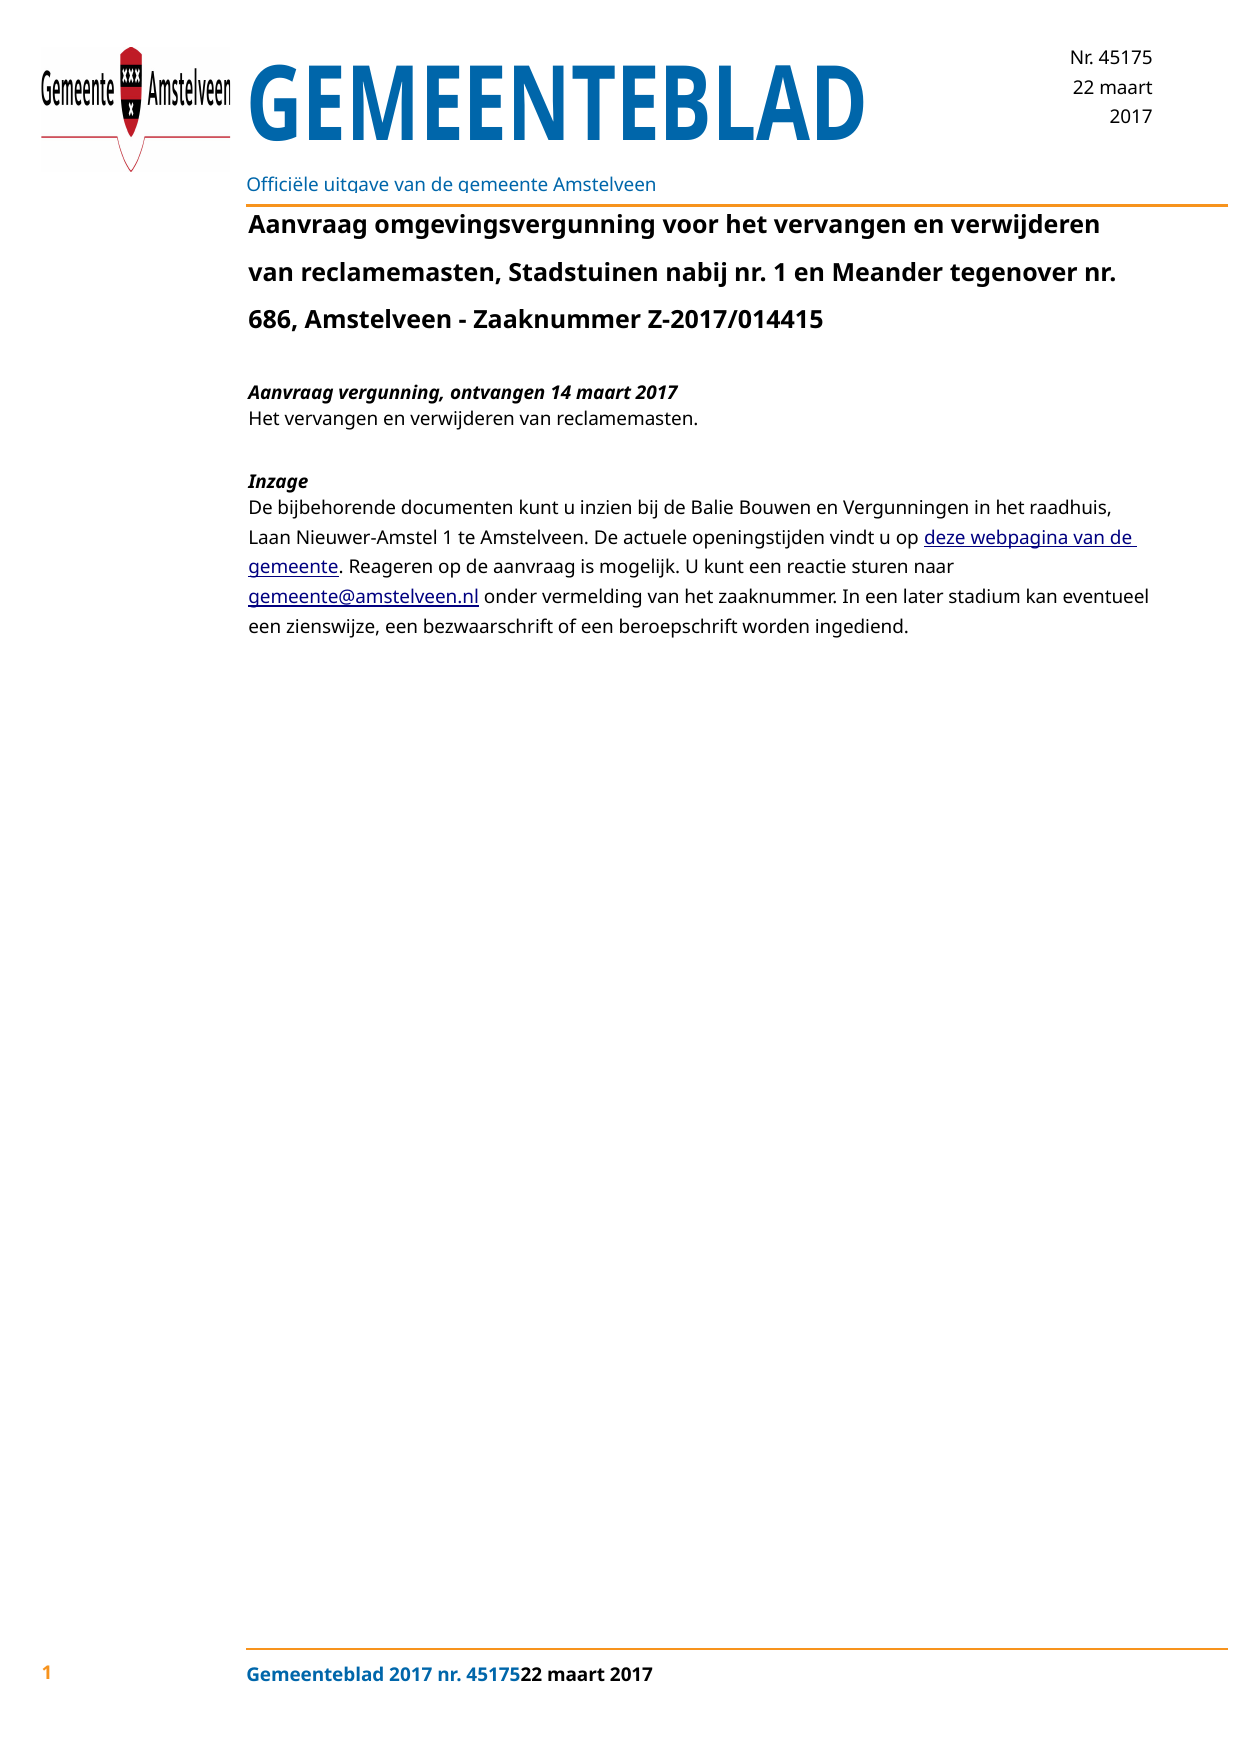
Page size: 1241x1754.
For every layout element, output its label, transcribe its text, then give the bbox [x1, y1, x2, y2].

text De bijbehorende documenten kunt u inzien bij de Balie Bouwen en Vergunningen in het raadhuis, Laan Nieuwer-Amstel 1 te Amstelveen. De actuele openingstijden vindt u op deze webpagina van de gemeente. Reageren op de aanvraag is mogelijk. U kunt een reactie sturen naar gemeente@amstelveen.nl onder vermelding van het zaaknummer. In een later stadium kan eventueel een zienswijze, een bezwaarschrift of een beroepschrift worden ingediend. [248, 494, 1152, 638]
text Aanvraag vergunning, ontvangen 14 maart 2017 [248, 379, 1152, 405]
text Het vervangen en verwijderen van reclamemasten. [248, 405, 1152, 431]
picture [41, 47, 231, 172]
text Inzage [248, 469, 1152, 494]
text Aanvraag omgevingsvergunning voor het vervangen en verwijderen van reclamemasten, Stadstuinen nabij nr. 1 en Meander tegenover nr. 686, Amstelveen - Zaaknummer Z-2017/014415 [248, 207, 1152, 336]
